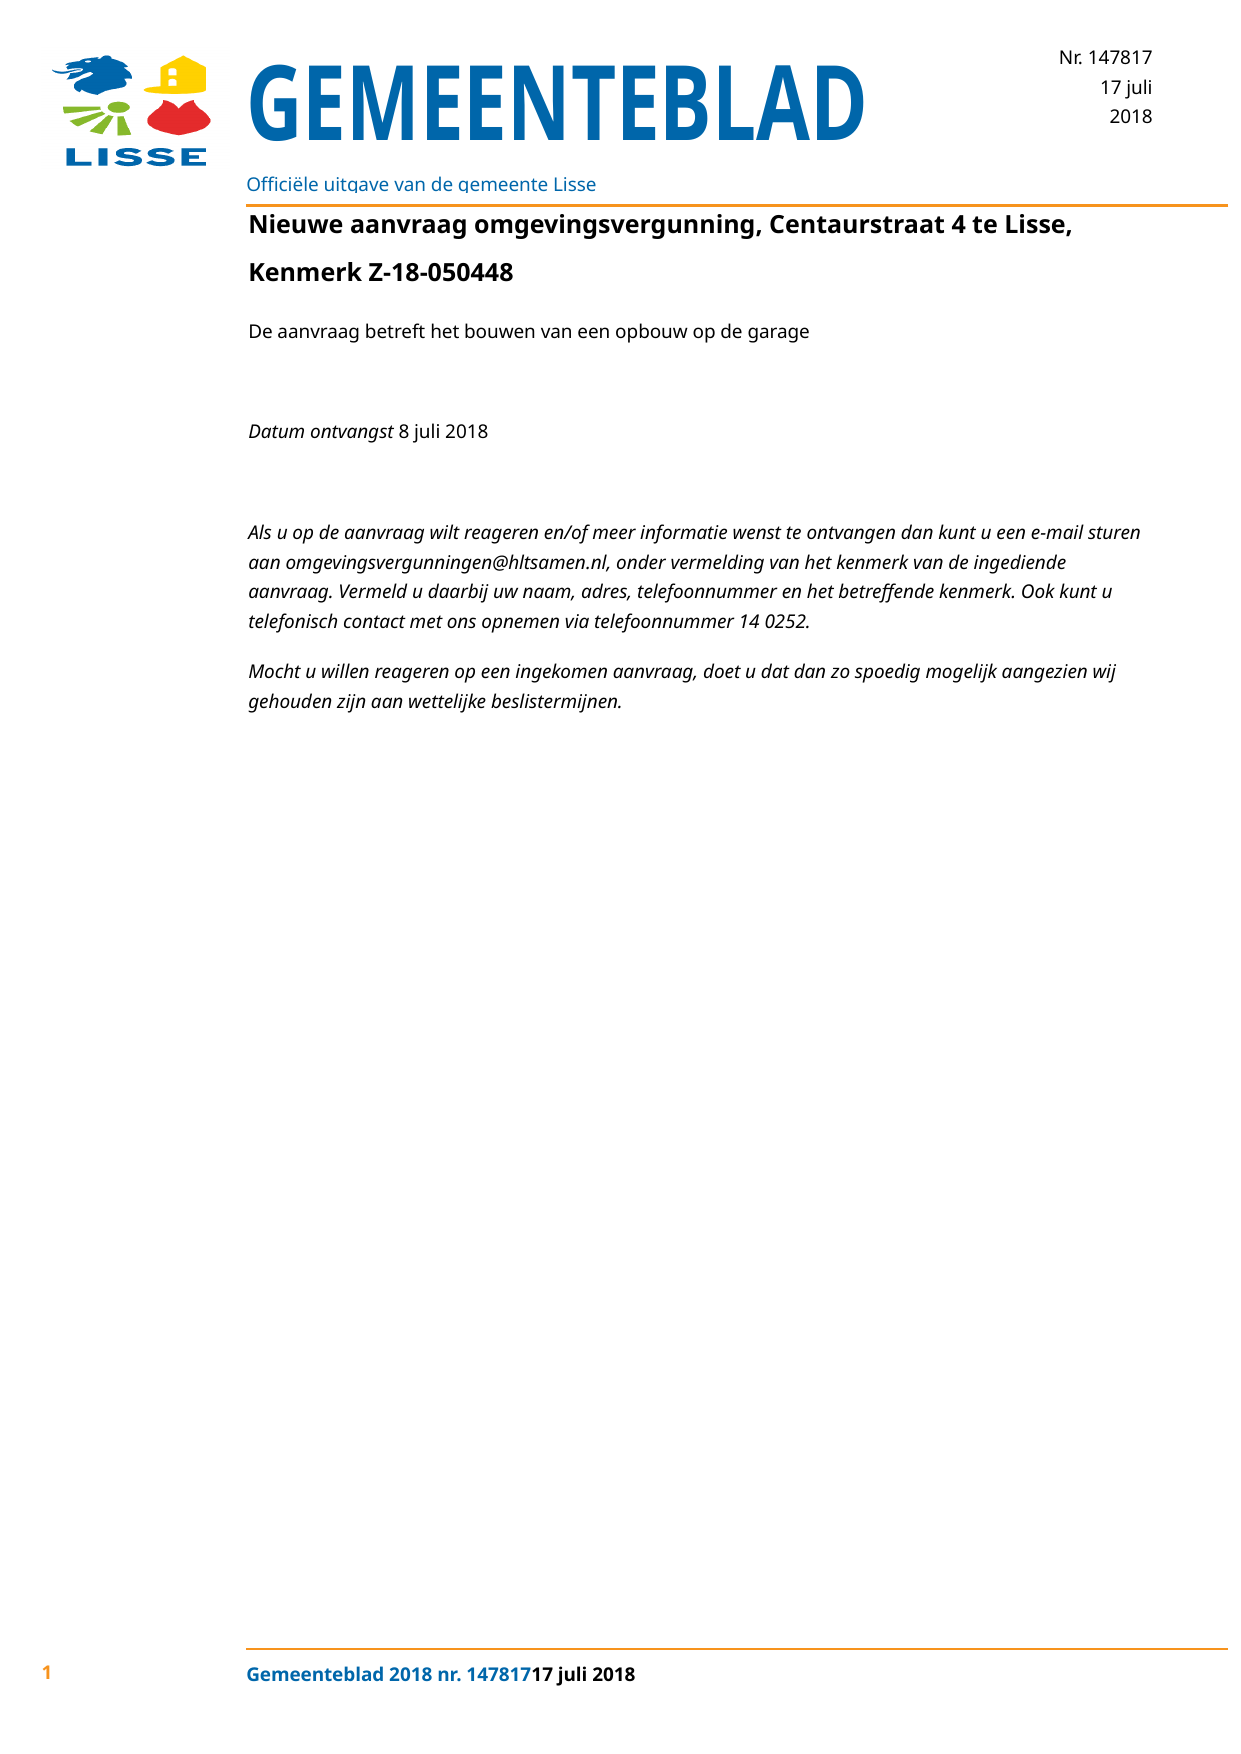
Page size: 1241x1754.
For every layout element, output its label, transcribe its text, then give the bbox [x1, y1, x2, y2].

text Mocht u willen reageren op een ingekomen aanvraag, doet u dat dan zo spoedig mogelijk aangezien wij gehouden zijn aan wettelijke beslistermijnen. [248, 659, 1152, 714]
text Datum ontvangst 8 juli 2018 [248, 419, 1152, 444]
text Nieuwe aanvraag omgevingsvergunning, Centaurstraat 4 te Lisse, Kenmerk Z-18-050448 [248, 207, 1152, 288]
picture [41, 47, 231, 172]
text De aanvraag betreft het bouwen van een opbouw op de garage [248, 318, 1152, 344]
text Als u op de aanvraag wilt reageren en/of meer informatie wenst te ontvangen dan kunt u een e-mail sturen aan omgevingsvergunningen@hltsamen.nl, onder vermelding van het kenmerk van de ingediende aanvraag. Vermeld u daarbij uw naam, adres, telefoonnummer en het betreffende kenmerk. Ook kunt u telefonisch contact met ons opnemen via telefoonnummer 14 0252. [248, 519, 1152, 634]
